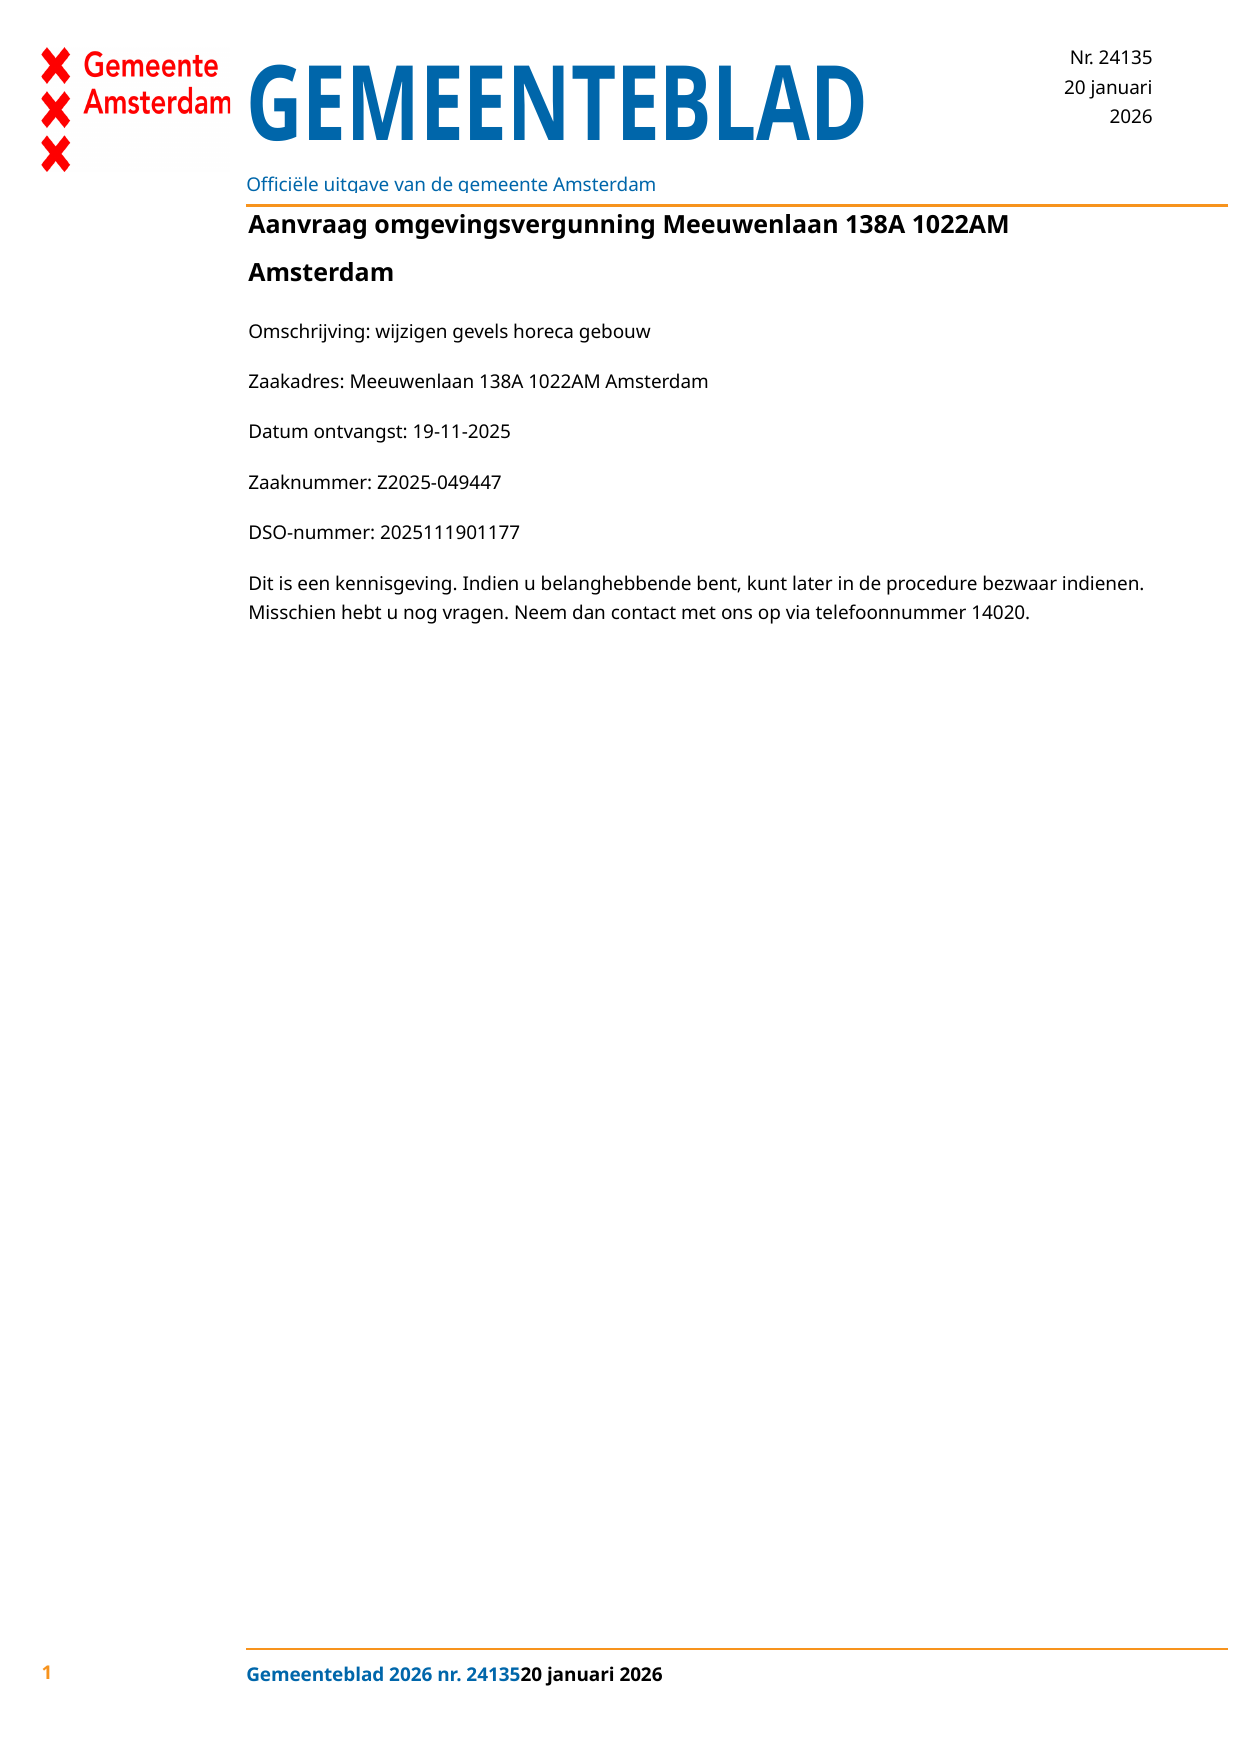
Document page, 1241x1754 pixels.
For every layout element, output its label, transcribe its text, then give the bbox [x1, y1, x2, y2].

picture [41, 47, 231, 172]
text Omschrijving: wijzigen gevels horeca gebouw [248, 318, 1152, 344]
text Dit is een kennisgeving. Indien u belanghebbende bent, kunt later in de procedure bezwaar indienen. Misschien hebt u nog vragen. Neem dan contact met ons op via telefoonnummer 14020. [248, 570, 1152, 625]
text Zaakadres: Meeuwenlaan 138A 1022AM Amsterdam [248, 368, 1152, 394]
text Datum ontvangst: 19-11-2025 [248, 419, 1152, 444]
text DSO-nummer: 2025111901177 [248, 519, 1152, 545]
text Zaaknummer: Z2025-049447 [248, 469, 1152, 495]
text Aanvraag omgevingsvergunning Meeuwenlaan 138A 1022AM Amsterdam [248, 207, 1152, 288]
